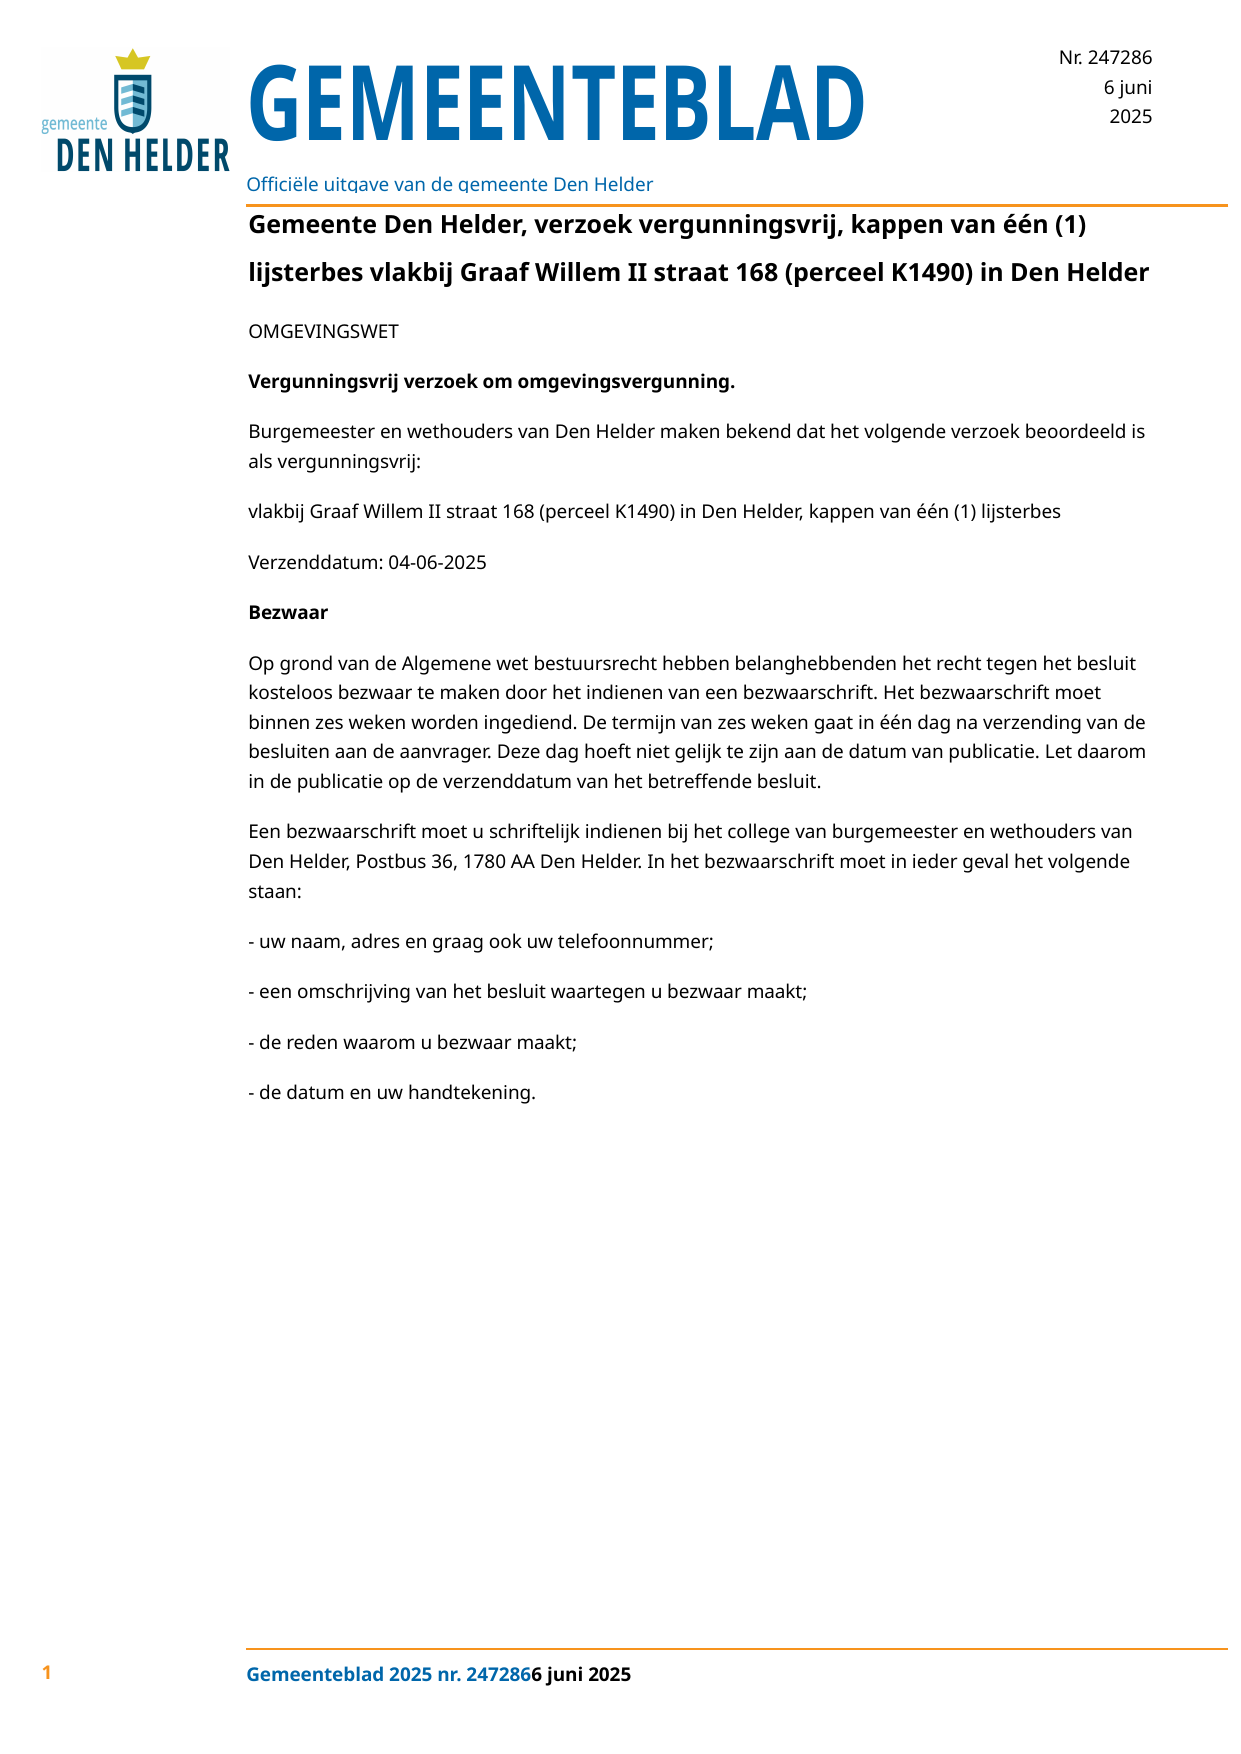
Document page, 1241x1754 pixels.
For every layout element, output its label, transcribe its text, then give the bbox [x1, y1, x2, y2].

text OMGEVINGSWET [248, 318, 1152, 344]
text - uw naam, adres en graag ook uw telefoonnummer; [248, 928, 1152, 954]
text Verzenddatum: 04-06-2025 [248, 549, 1152, 575]
text Burgemeester en wethouders van Den Helder maken bekend dat het volgende verzoek beoordeeld is als vergunningsvrij: [248, 419, 1152, 474]
text - een omschrijving van het besluit waartegen u bezwaar maakt; [248, 979, 1152, 1004]
picture [100, 154, 106, 172]
picture [130, 157, 135, 172]
picture [41, 47, 231, 172]
text - de reden waarom u bezwaar maakt; [248, 1029, 1152, 1055]
text - de datum en uw handtekening. [248, 1079, 1152, 1105]
text Een bezwaarschrift moet u schriftelijk indienen bij het college van burgemeester en wethouders van Den Helder, Postbus 36, 1780 AA Den Helder. In het bezwaarschrift moet in ieder geval het volgende staan: [248, 819, 1152, 904]
picture [182, 144, 187, 165]
text Gemeente Den Helder, verzoek vergunningsvrij, kappen van één (1) lijsterbes vlakbij Graaf Willem II straat 168 (perceel K1490) in Den Helder [248, 207, 1152, 288]
text Vergunningsvrij verzoek om omgevingsvergunning. [248, 368, 1152, 394]
text Bezwaar [248, 599, 1152, 625]
text Op grond van de Algemene wet bestuursrecht hebben belanghebbenden het recht tegen het besluit kosteloos bezwaar te maken door het indienen van een bezwaarschrift. Het bezwaarschrift moet binnen zes weken worden ingediend. De termijn van zes weken gaat in één dag na verzending van de besluiten aan de aanvrager. Deze dag hoeft niet gelijk te zijn aan de datum van publicatie. Let daarom in de publicatie op de verzenddatum van het betreffende besluit. [248, 650, 1152, 794]
picture [63, 144, 68, 165]
picture [220, 160, 224, 172]
text vlakbij Graaf Willem II straat 168 (perceel K1490) in Den Helder, kappen van één (1) lijsterbes [248, 499, 1152, 524]
